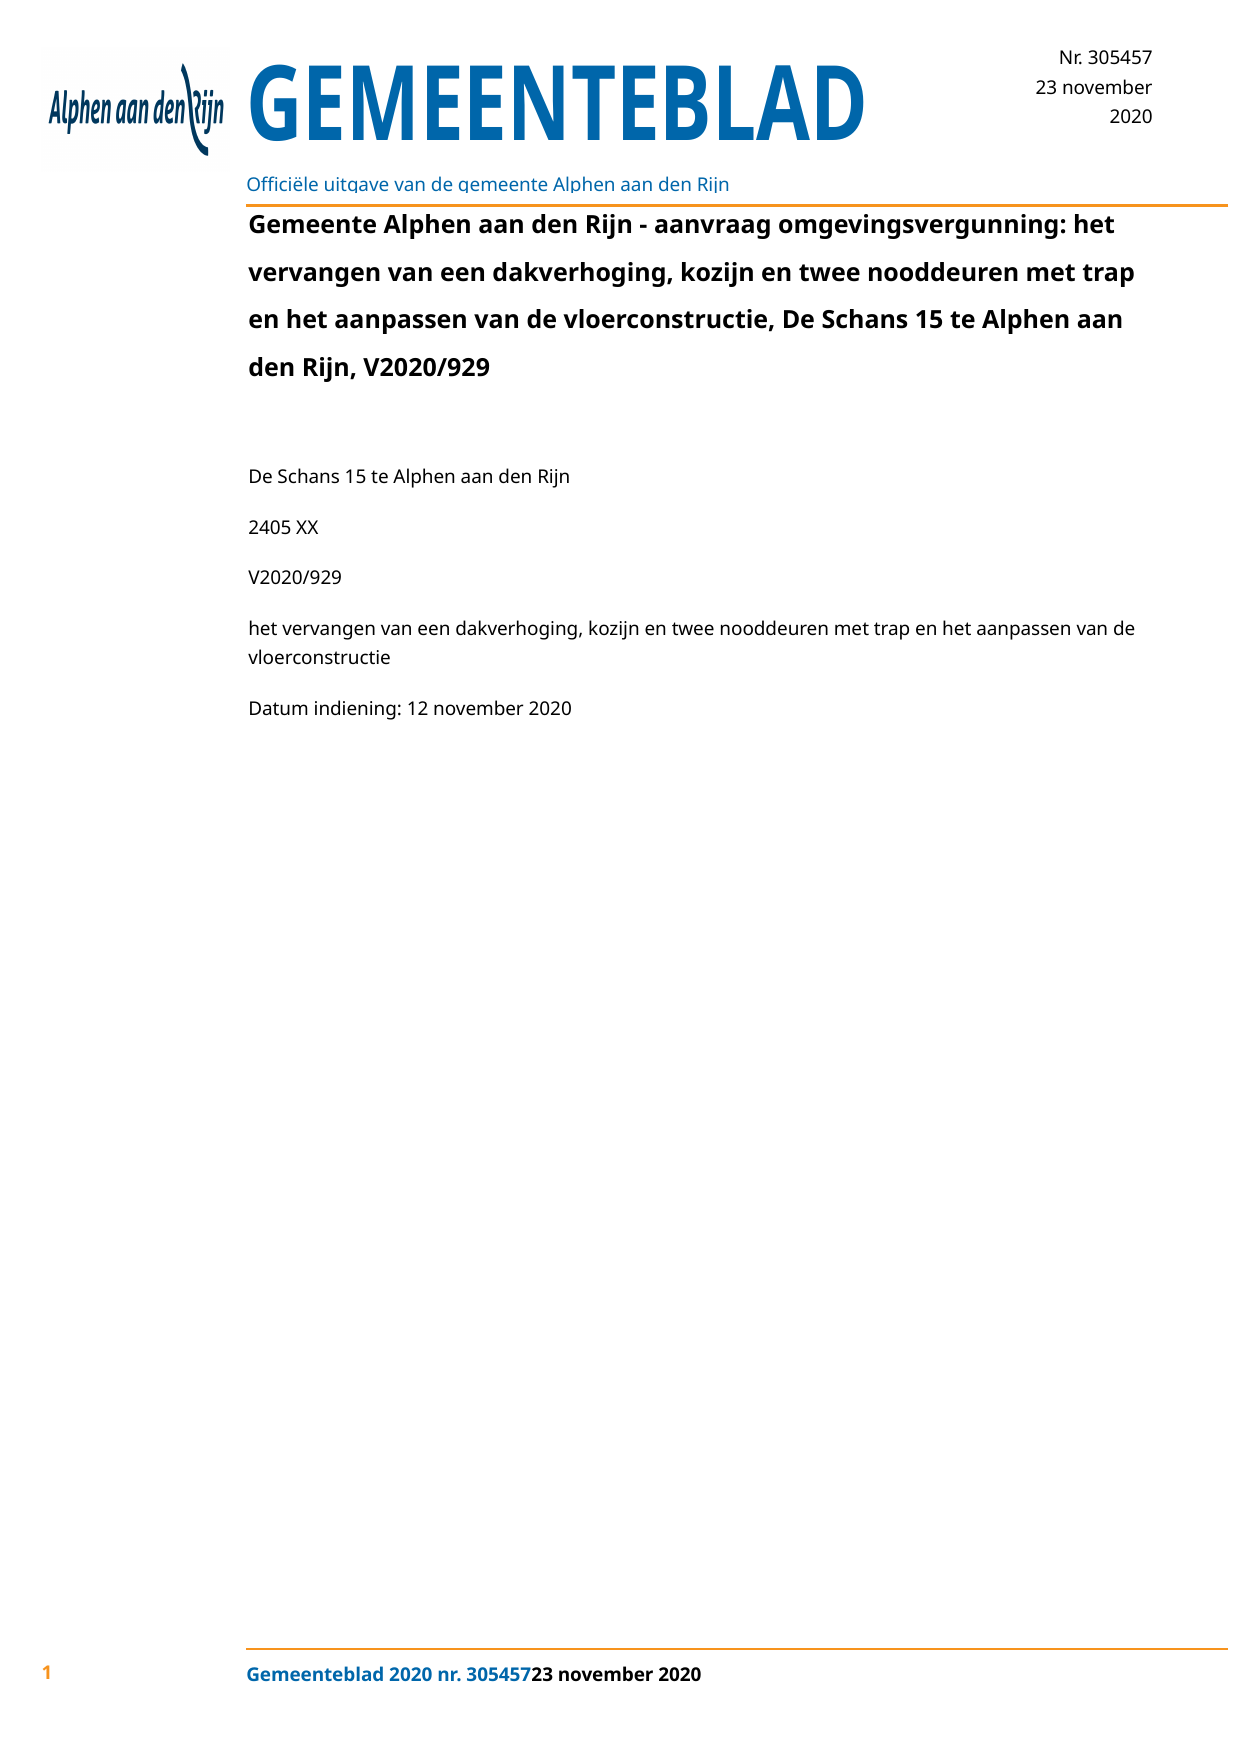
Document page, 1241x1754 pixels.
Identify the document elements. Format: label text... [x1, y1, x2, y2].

text Datum indiening: 12 november 2020 [248, 695, 1152, 721]
text V2020/929 [248, 564, 1152, 590]
picture [41, 47, 231, 172]
text 2405 XX [248, 514, 1152, 540]
text Gemeente Alphen aan den Rijn - aanvraag omgevingsvergunning: het vervangen van een dakverhoging, kozijn en twee nooddeuren met trap en het aanpassen van de vloerconstructie, De Schans 15 te Alphen aan den Rijn, V2020/929 [248, 207, 1152, 384]
text De Schans 15 te Alphen aan den Rijn [248, 463, 1152, 489]
text het vervangen van een dakverhoging, kozijn en twee nooddeuren met trap en het aanpassen van de vloerconstructie [248, 615, 1152, 670]
